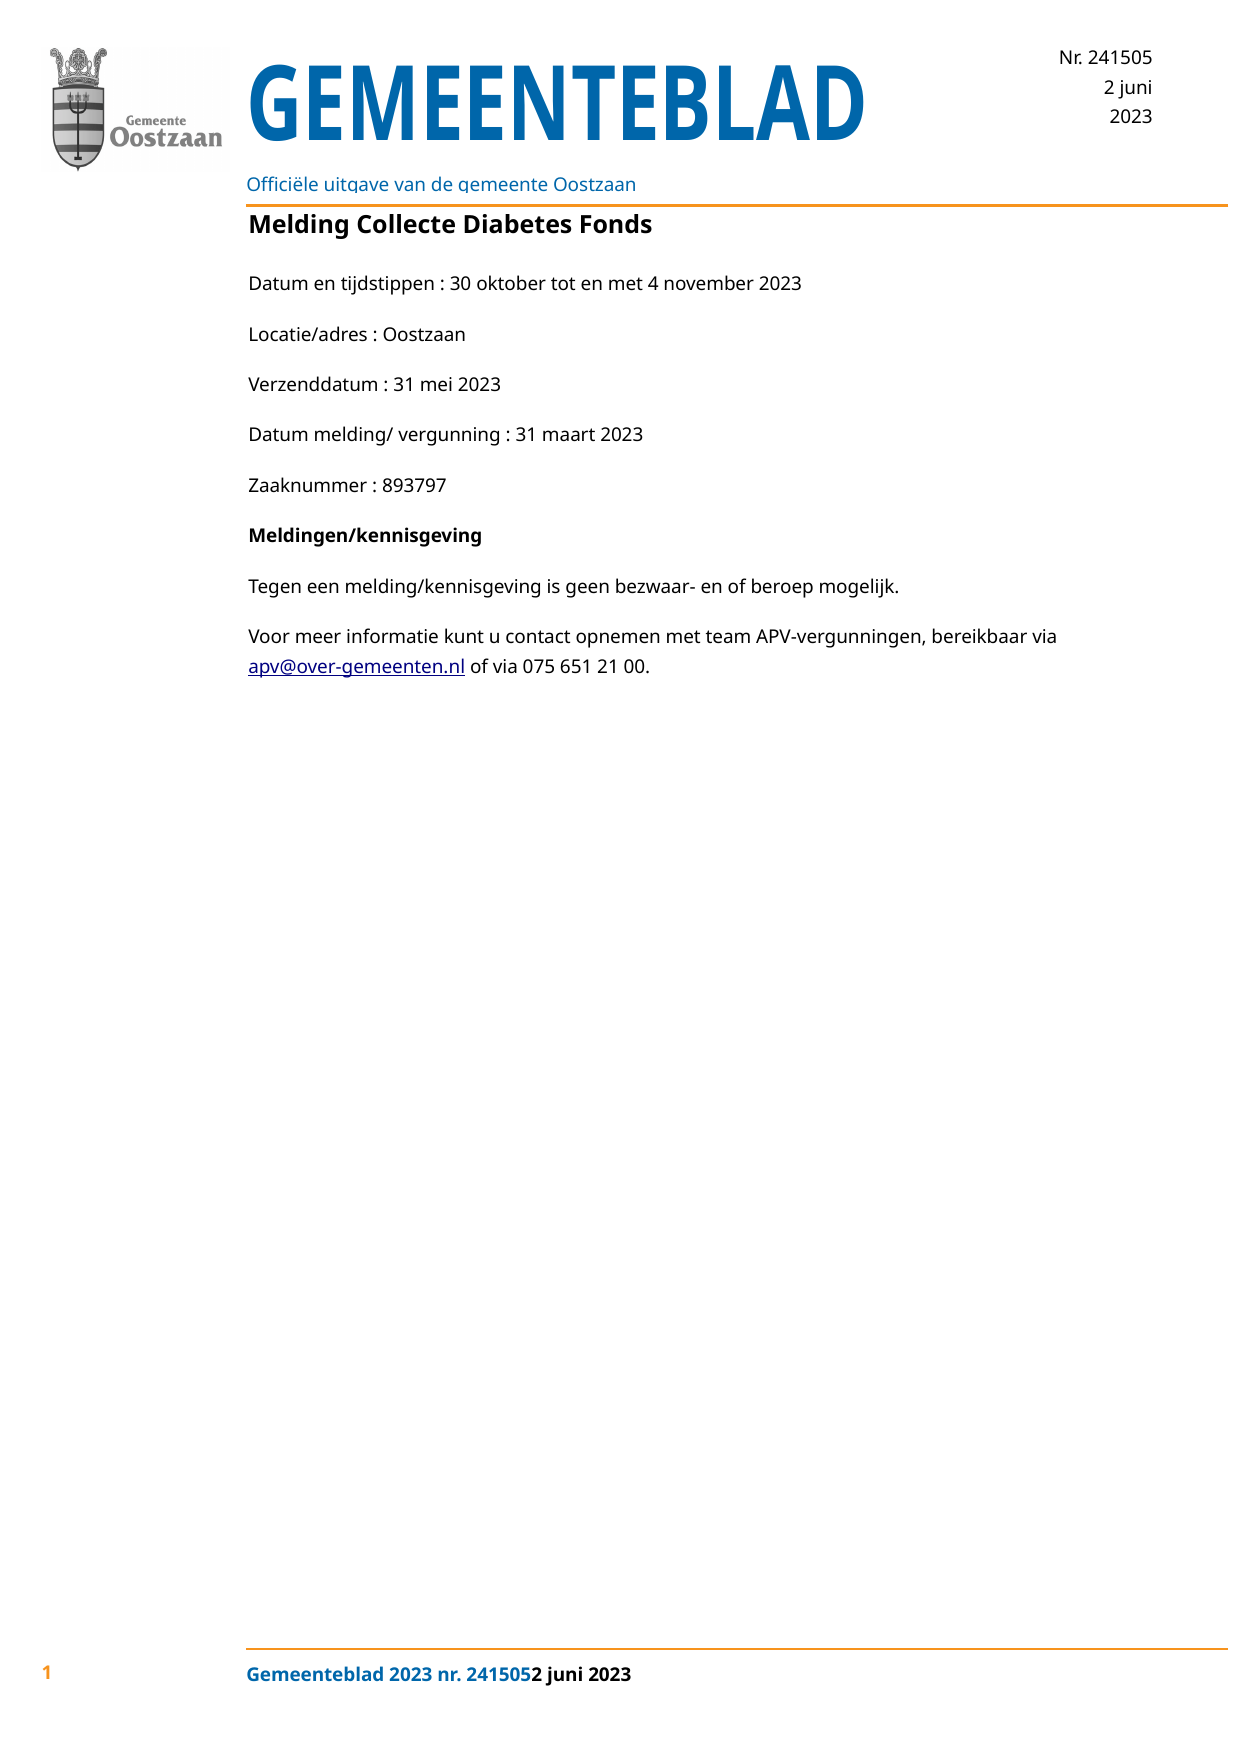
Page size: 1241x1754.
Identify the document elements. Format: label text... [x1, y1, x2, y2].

text Verzenddatum : 31 mei 2023 [248, 371, 1152, 397]
text Meldingen/kennisgeving [248, 522, 1152, 548]
picture [41, 47, 231, 172]
text Locatie/adres : Oostzaan [248, 321, 1152, 346]
text Datum en tijdstippen : 30 oktober tot en met 4 november 2023 [248, 270, 1152, 296]
text Melding Collecte Diabetes Fonds [248, 207, 1152, 241]
text Zaaknummer : 893797 [248, 472, 1152, 498]
text Voor meer informatie kunt u contact opnemen met team APV-vergunningen, bereikbaar via apv@over-gemeenten.nl of via 075 651 21 00. [248, 623, 1152, 678]
text Tegen een melding/kennisgeving is geen bezwaar- en of beroep mogelijk. [248, 573, 1152, 598]
text Datum melding/ vergunning : 31 maart 2023 [248, 422, 1152, 447]
